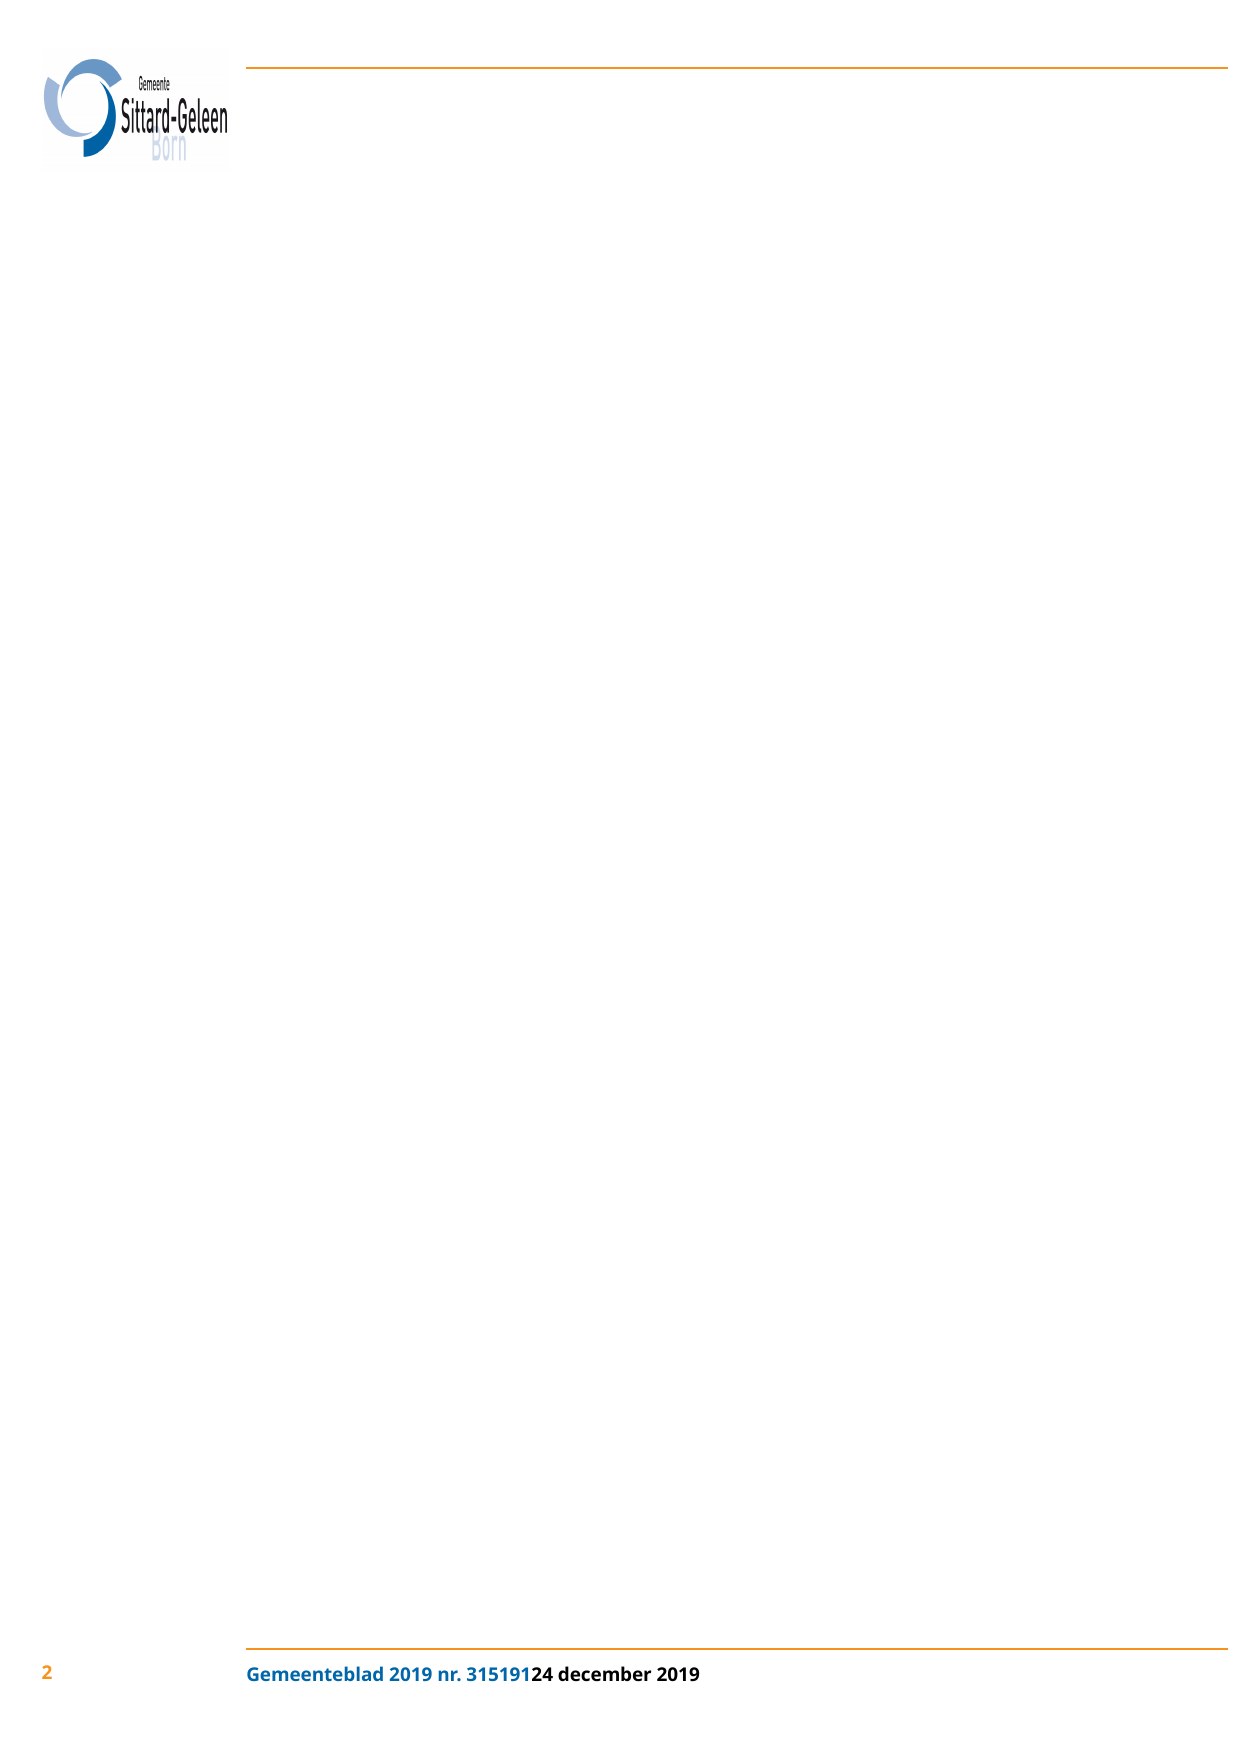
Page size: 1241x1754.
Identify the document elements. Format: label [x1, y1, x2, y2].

picture [41, 47, 231, 172]
